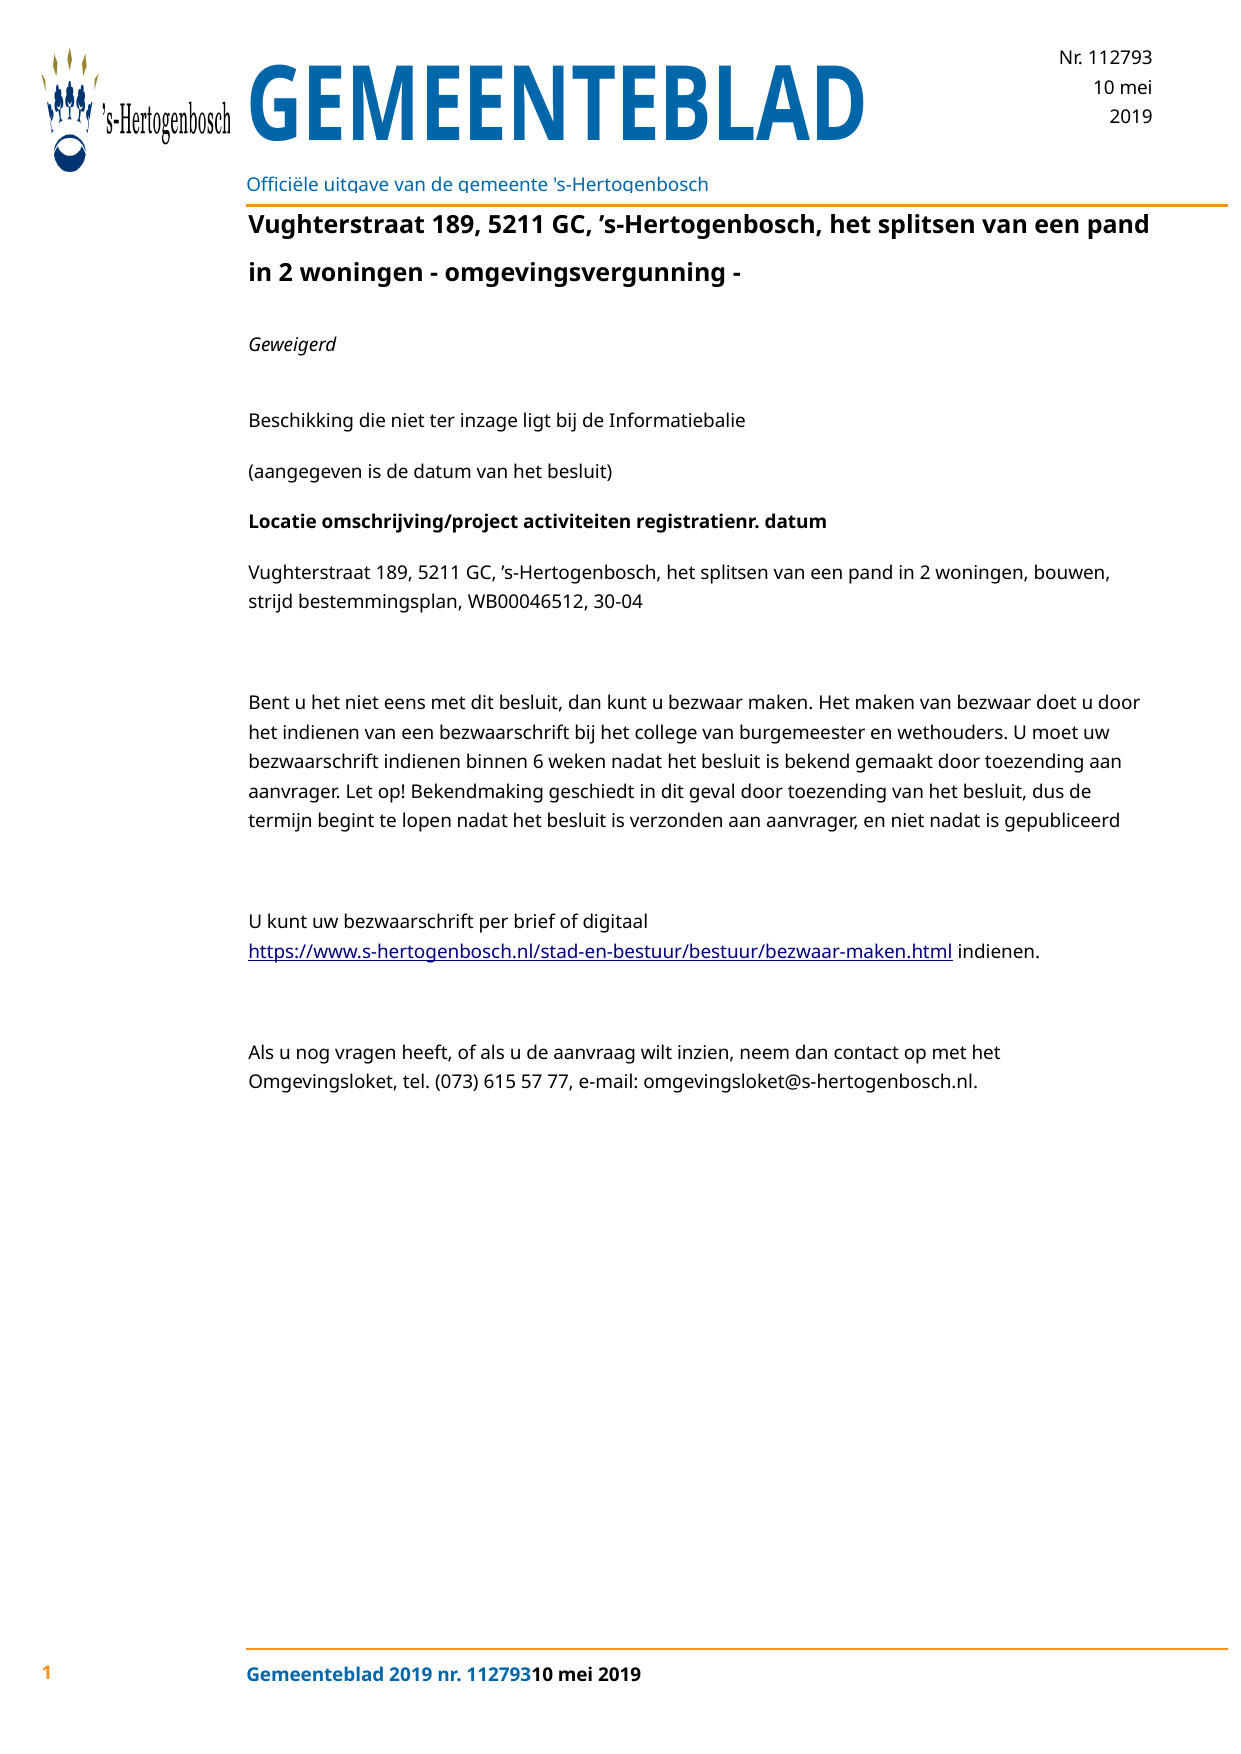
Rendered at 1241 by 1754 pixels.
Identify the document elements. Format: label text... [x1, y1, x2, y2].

text Vughterstraat 189, 5211 GC, ’s-Hertogenbosch, het splitsen van een pand in 2 woningen - omgevingsvergunning - [248, 207, 1152, 288]
text Vughterstraat 189, 5211 GC, ’s-Hertogenbosch, het splitsen van een pand in 2 woningen, bouwen, strijd bestemmingsplan, WB00046512, 30-04 [248, 559, 1152, 614]
text Als u nog vragen heeft, of als u de aanvraag wilt inzien, neem dan contact op met het Omgevingsloket, tel. (073) 615 57 77, e-mail: omgevingsloket@s-hertogenbosch.nl. [248, 1039, 1152, 1094]
text Beschikking die niet ter inzage ligt bij de Informatiebalie [248, 408, 1152, 433]
text Bent u het niet eens met dit besluit, dan kunt u bezwaar maken. Het maken van bezwaar doet u door het indienen van een bezwaarschrift bij het college van burgemeester en wethouders. U moet uw bezwaarschrift indienen binnen 6 weken nadat het besluit is bekend gemaakt door toezending aan aanvrager. Let op! Bekendmaking geschiedt in dit geval door toezending van het besluit, dus de termijn begint te lopen nadat het besluit is verzonden aan aanvrager, en niet nadat is gepubliceerd [248, 689, 1152, 833]
text U kunt uw bezwaarschrift per brief of digitaal https://www.s-hertogenbosch.nl/stad-en-bestuur/bestuur/bezwaar-maken.html indienen. [248, 908, 1152, 964]
text Geweigerd [248, 331, 1152, 357]
text Locatie omschrijving/project activiteiten registratienr. datum [248, 508, 1152, 534]
picture [41, 47, 231, 172]
text (aangegeven is de datum van het besluit) [248, 458, 1152, 484]
